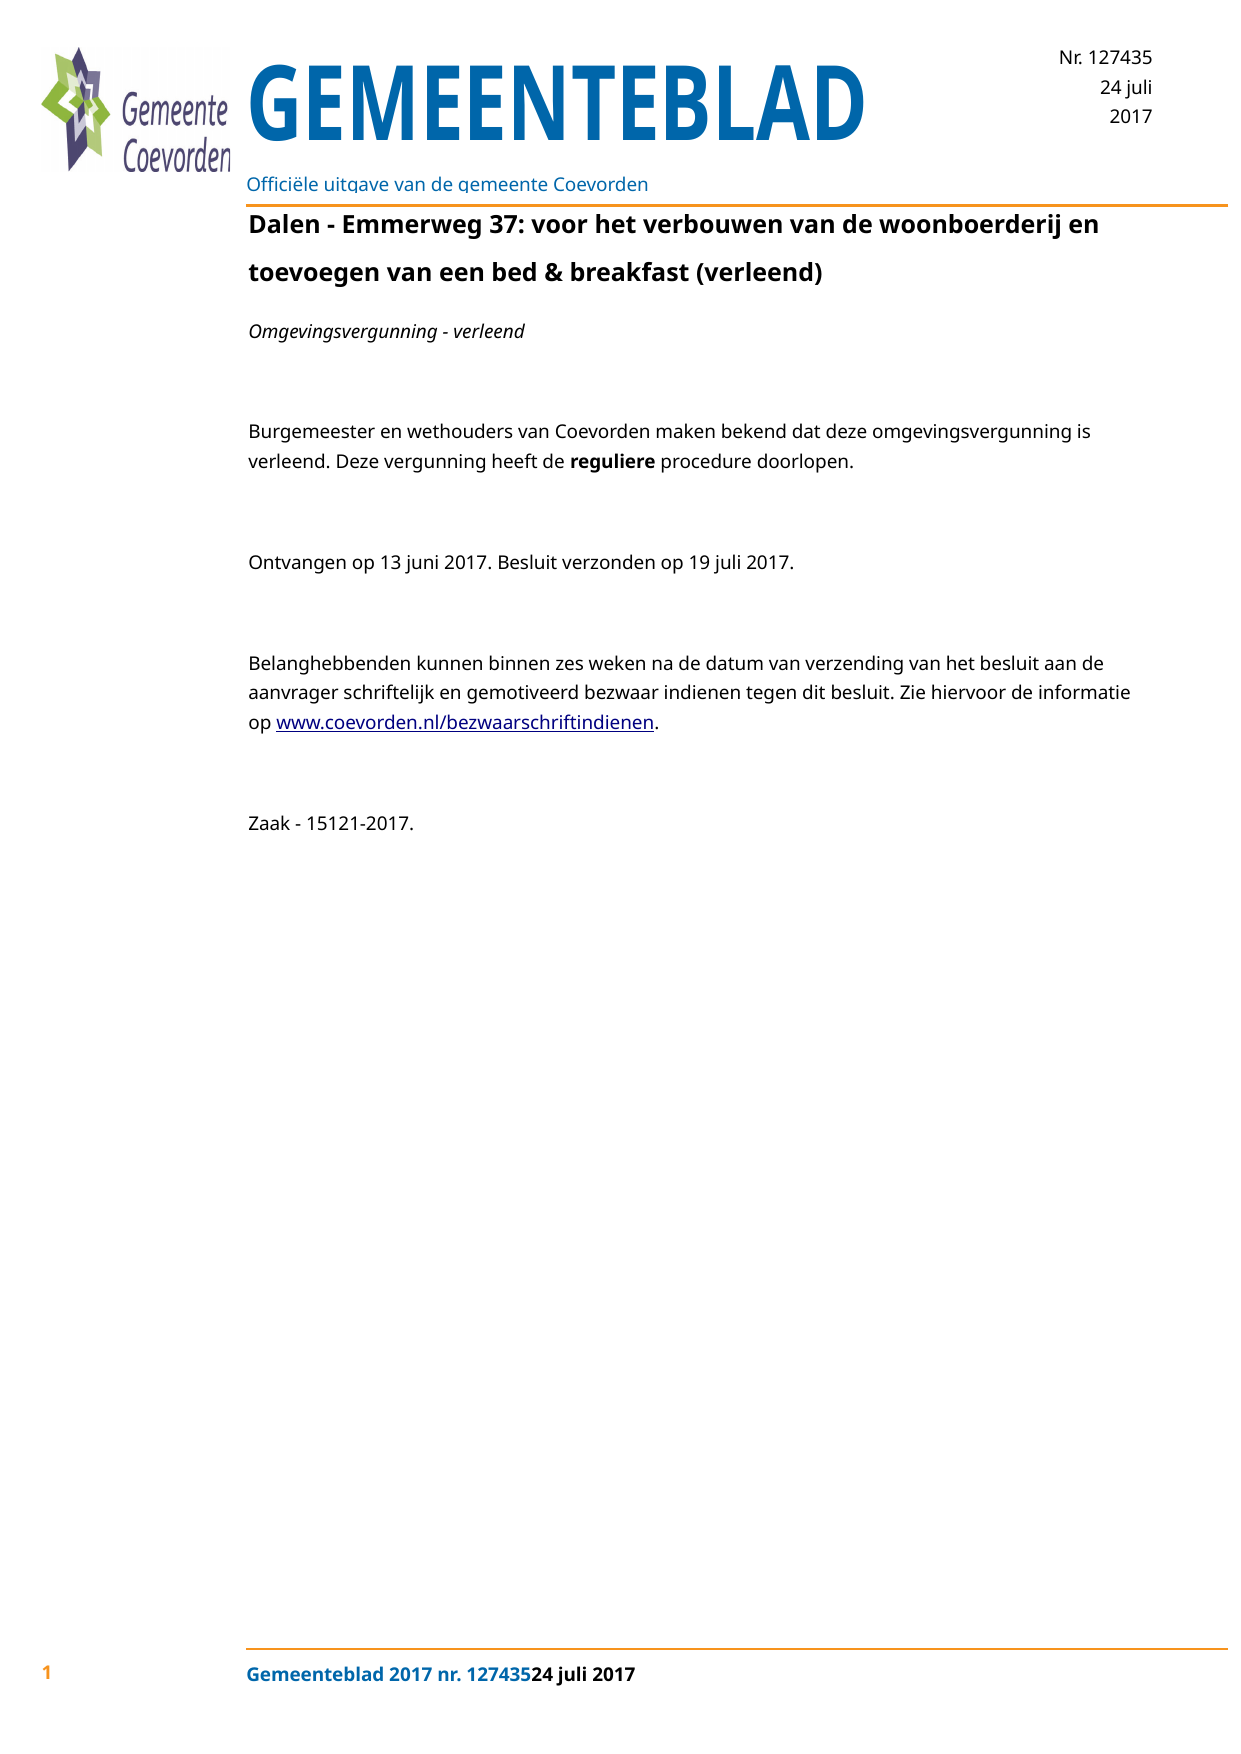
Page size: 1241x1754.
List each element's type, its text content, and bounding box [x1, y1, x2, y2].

picture [41, 47, 231, 172]
text Dalen - Emmerweg 37: voor het verbouwen van de woonboerderij en toevoegen van een bed & breakfast (verleend) [248, 207, 1152, 288]
text Zaak - 15121-2017. [248, 810, 1152, 836]
text Belanghebbenden kunnen binnen zes weken na de datum van verzending van het besluit aan de aanvrager schriftelijk en gemotiveerd bezwaar indienen tegen dit besluit. Zie hiervoor de informatie op www.coevorden.nl/bezwaarschriftindienen. [248, 650, 1152, 735]
text Burgemeester en wethouders van Coevorden maken bekend dat deze omgevingsvergunning is verleend. Deze vergunning heeft de reguliere procedure doorlopen. [248, 419, 1152, 474]
text Omgevingsvergunning - verleend [248, 318, 1152, 344]
text Ontvangen op 13 juni 2017. Besluit verzonden op 19 juli 2017. [248, 549, 1152, 575]
